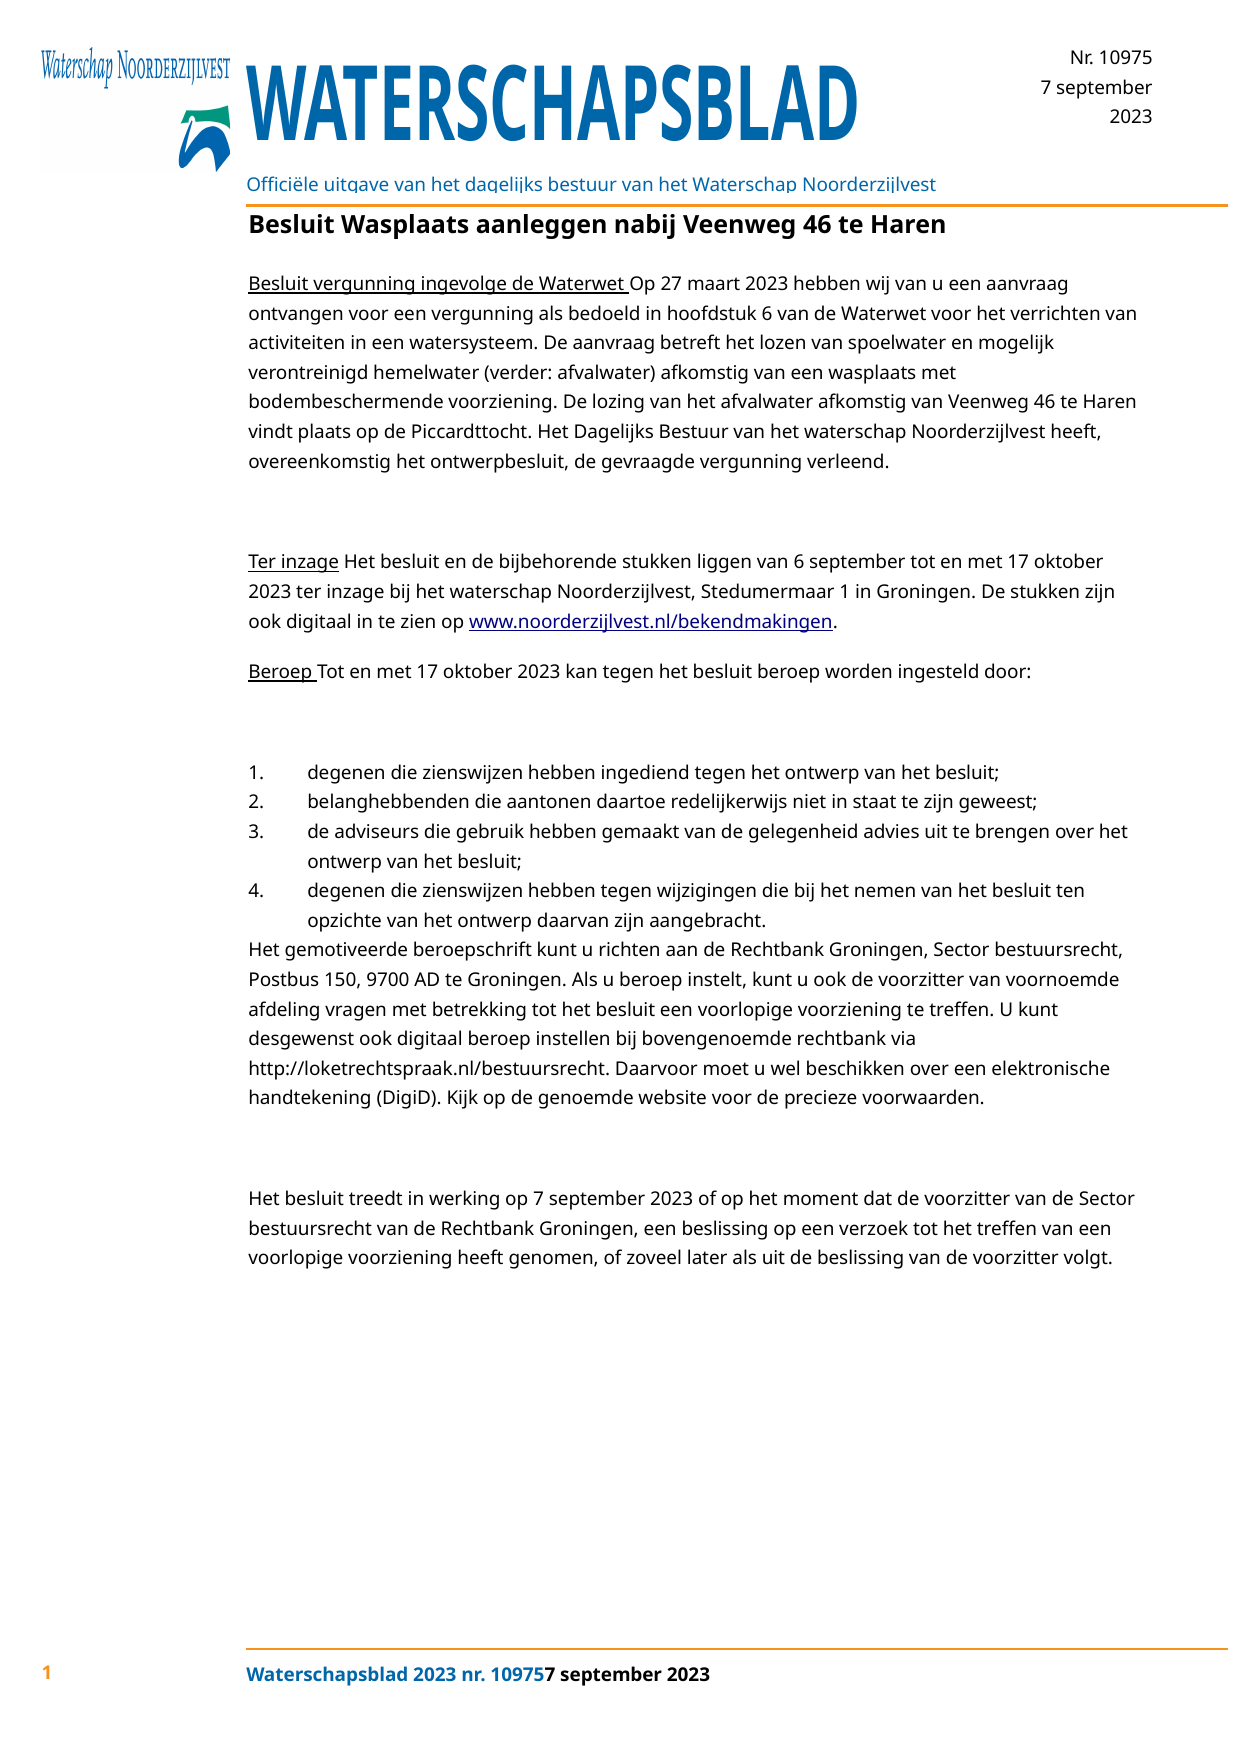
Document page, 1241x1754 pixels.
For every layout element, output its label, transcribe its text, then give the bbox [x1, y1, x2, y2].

picture [41, 47, 231, 172]
text Ter inzage Het besluit en de bijbehorende stukken liggen van 6 september tot en met 17 oktober 2023 ter inzage bij het waterschap Noorderzijlvest, Stedumermaar 1 in Groningen. De stukken zijn ook digitaal in te zien op www.noorderzijlvest.nl/bekendmakingen. [248, 549, 1152, 633]
list degenen die zienswijzen hebben tegen wijzigingen die bij het nemen van het besluit ten opzichte van het ontwerp daarvan zijn aangebracht. [248, 877, 1152, 933]
list belanghebbenden die aantonen daartoe redelijkerwijs niet in staat te zijn geweest; [248, 789, 1152, 814]
text Het gemotiveerde beroepschrift kunt u richten aan de Rechtbank Groningen, Sector bestuursrecht, Postbus 150, 9700 AD te Groningen. Als u beroep instelt, kunt u ook de voorzitter van voornoemde afdeling vragen met betrekking tot het besluit een voorlopige voorziening te treffen. U kunt desgewenst ook digitaal beroep instellen bij bovengenoemde rechtbank via http://loketrechtspraak.nl/bestuursrecht. Daarvoor moet u wel beschikken over een elektronische handtekening (DigiD). Kijk op de genoemde website voor de precieze voorwaarden. [248, 937, 1152, 1110]
text Besluit vergunning ingevolge de Waterwet Op 27 maart 2023 hebben wij van u een aanvraag ontvangen voor een vergunning als bedoeld in hoofdstuk 6 van de Waterwet voor het verrichten van activiteiten in een watersysteem. De aanvraag betreft het lozen van spoelwater en mogelijk verontreinigd hemelwater (verder: afvalwater) afkomstig van een wasplaats met bodembeschermende voorziening. De lozing van het afvalwater afkomstig van Veenweg 46 te Haren vindt plaats op de Piccardttocht. Het Dagelijks Bestuur van het waterschap Noorderzijlvest heeft, overeenkomstig het ontwerpbesluit, de gevraagde vergunning verleend. [248, 270, 1152, 473]
list de adviseurs die gebruik hebben gemaakt van de gelegenheid advies uit te brengen over het ontwerp van het besluit; [248, 818, 1152, 873]
text Besluit Wasplaats aanleggen nabij Veenweg 46 te Haren [248, 207, 1152, 241]
list degenen die zienswijzen hebben ingediend tegen het ontwerp van het besluit; [248, 759, 1152, 785]
text Het besluit treedt in werking op 7 september 2023 of op het moment dat de voorzitter van de Sector bestuursrecht van de Rechtbank Groningen, een beslissing op een verzoek tot het treffen van een voorlopige voorziening heeft genomen, of zoveel later als uit de beslissing van de voorzitter volgt. [248, 1185, 1152, 1270]
text Beroep Tot en met 17 oktober 2023 kan tegen het besluit beroep worden ingesteld door: [248, 658, 1152, 684]
